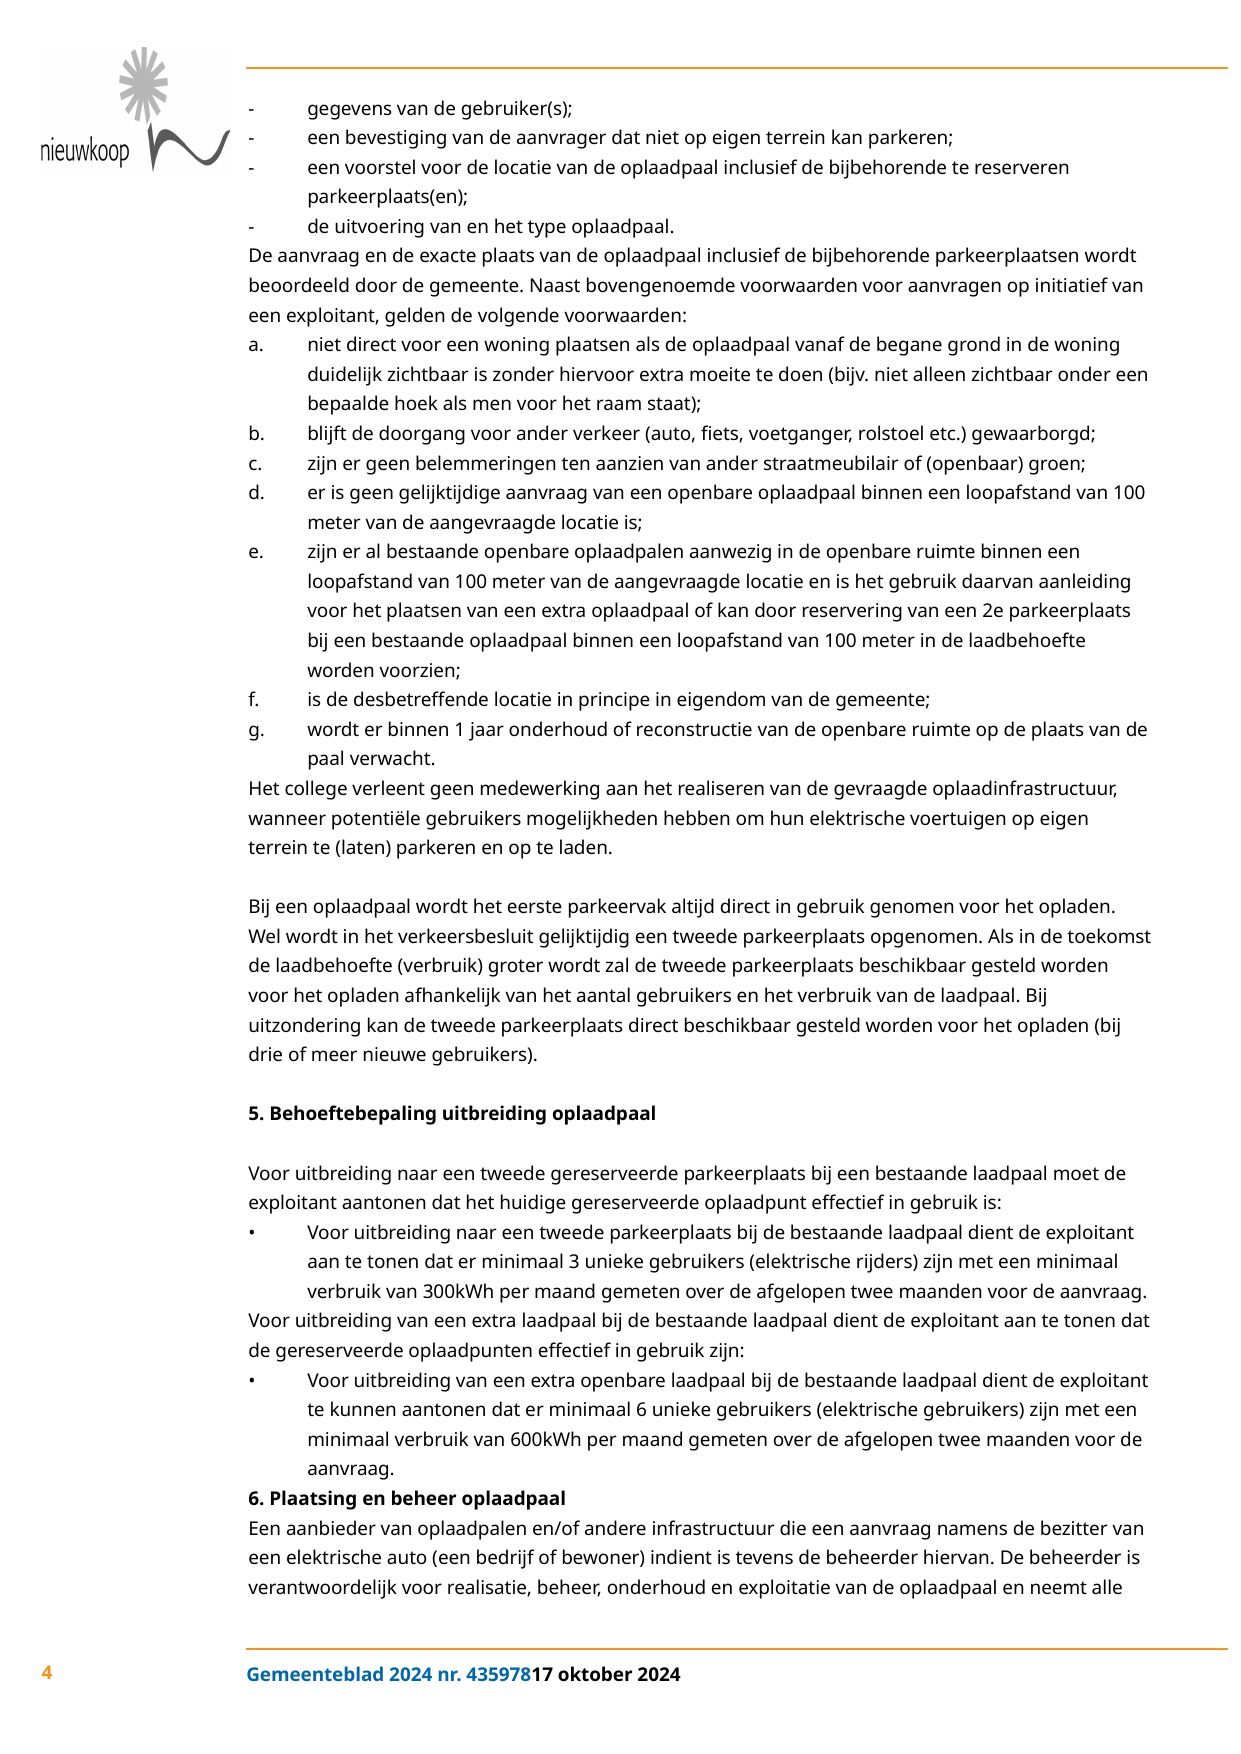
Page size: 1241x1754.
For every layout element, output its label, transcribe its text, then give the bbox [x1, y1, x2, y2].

list Voor uitbreiding naar een tweede parkeerplaats bij de bestaande laadpaal dient de exploitant aan te tonen dat er minimaal 3 unieke gebruikers (elektrische rijders) zijn met een minimaal verbruik van 300kWh per maand gemeten over de afgelopen twee maanden voor de aanvraag. [248, 1219, 1152, 1304]
list er is geen gelijktijdige aanvraag van een openbare oplaadpaal binnen een loopafstand van 100 meter van de aangevraagde locatie is; [248, 479, 1152, 535]
text Voor uitbreiding van een extra laadpaal bij de bestaande laadpaal dient de exploitant aan te tonen dat de gereserveerde oplaadpunten effectief in gebruik zijn: [248, 1308, 1152, 1363]
list zijn er geen belemmeringen ten aanzien van ander straatmeubilair of (openbaar) groen; [248, 450, 1152, 476]
text Een aanbieder van oplaadpalen en/of andere infrastructuur die een aanvraag namens de bezitter van een elektrische auto (een bedrijf of bewoner) indient is tevens de beheerder hiervan. De beheerder is verantwoordelijk voor realisatie, beheer, onderhoud en exploitatie van de oplaadpaal en neemt alle [248, 1515, 1152, 1600]
list niet direct voor een woning plaatsen als de oplaadpaal vanaf de begane grond in de woning duidelijk zichtbaar is zonder hiervoor extra moeite te doen (bijv. niet alleen zichtbaar onder een bepaalde hoek als men voor het raam staat); [248, 331, 1152, 416]
list wordt er binnen 1 jaar onderhoud of reconstructie van de openbare ruimte op de plaats van de paal verwacht. [248, 716, 1152, 771]
list een bevestiging van de aanvrager dat niet op eigen terrein kan parkeren; [248, 124, 1152, 150]
text Het college verleent geen medewerking aan het realiseren van de gevraagde oplaadinfrastructuur, wanneer potentiële gebruikers mogelijkheden hebben om hun elektrische voertuigen op eigen terrein te (laten) parkeren en op te laden. [248, 775, 1152, 860]
text Bij een oplaadpaal wordt het eerste parkeervak altijd direct in gebruik genomen voor het opladen. Wel wordt in het verkeersbesluit gelijktijdig een tweede parkeerplaats opgenomen. Als in de toekomst de laadbehoefte (verbruik) groter wordt zal de tweede parkeerplaats beschikbaar gesteld worden voor het opladen afhankelijk van het aantal gebruikers en het verbruik van de laadpaal. Bij uitzondering kan de tweede parkeerplaats direct beschikbaar gesteld worden voor het opladen (bij drie of meer nieuwe gebruikers). [248, 893, 1152, 1067]
list Voor uitbreiding van een extra openbare laadpaal bij de bestaande laadpaal dient de exploitant te kunnen aantonen dat er minimaal 6 unieke gebruikers (elektrische gebruikers) zijn met een minimaal verbruik van 600kWh per maand gemeten over de afgelopen twee maanden voor de aanvraag. [248, 1367, 1152, 1481]
list de uitvoering van en het type oplaadpaal. [248, 213, 1152, 239]
list zijn er al bestaande openbare oplaadpalen aanwezig in de openbare ruimte binnen een loopafstand van 100 meter van de aangevraagde locatie en is het gebruik daarvan aanleiding voor het plaatsen van een extra oplaadpaal of kan door reservering van een 2e parkeerplaats bij een bestaande oplaadpaal binnen een loopafstand van 100 meter in de laadbehoefte worden voorzien; [248, 538, 1152, 683]
text 5. Behoeftebepaling uitbreiding oplaadpaal [248, 1101, 1152, 1126]
list gegevens van de gebruiker(s); [248, 95, 1152, 121]
list is de desbetreffende locatie in principe in eigendom van de gemeente; [248, 686, 1152, 712]
text Voor uitbreiding naar een tweede gereserveerde parkeerplaats bij een bestaande laadpaal moet de exploitant aantonen dat het huidige gereserveerde oplaadpunt effectief in gebruik is: [248, 1160, 1152, 1215]
text 6. Plaatsing en beheer oplaadpaal [248, 1485, 1152, 1511]
list blijft de doorgang voor ander verkeer (auto, fiets, voetganger, rolstoel etc.) gewaarborgd; [248, 420, 1152, 446]
picture [41, 47, 231, 172]
list een voorstel voor de locatie van de oplaadpaal inclusief de bijbehorende te reserveren parkeerplaats(en); [248, 154, 1152, 209]
text De aanvraag en de exacte plaats van de oplaadpaal inclusief de bijbehorende parkeerplaatsen wordt beoordeeld door de gemeente. Naast bovengenoemde voorwaarden voor aanvragen op initiatief van een exploitant, gelden de volgende voorwaarden: [248, 243, 1152, 328]
